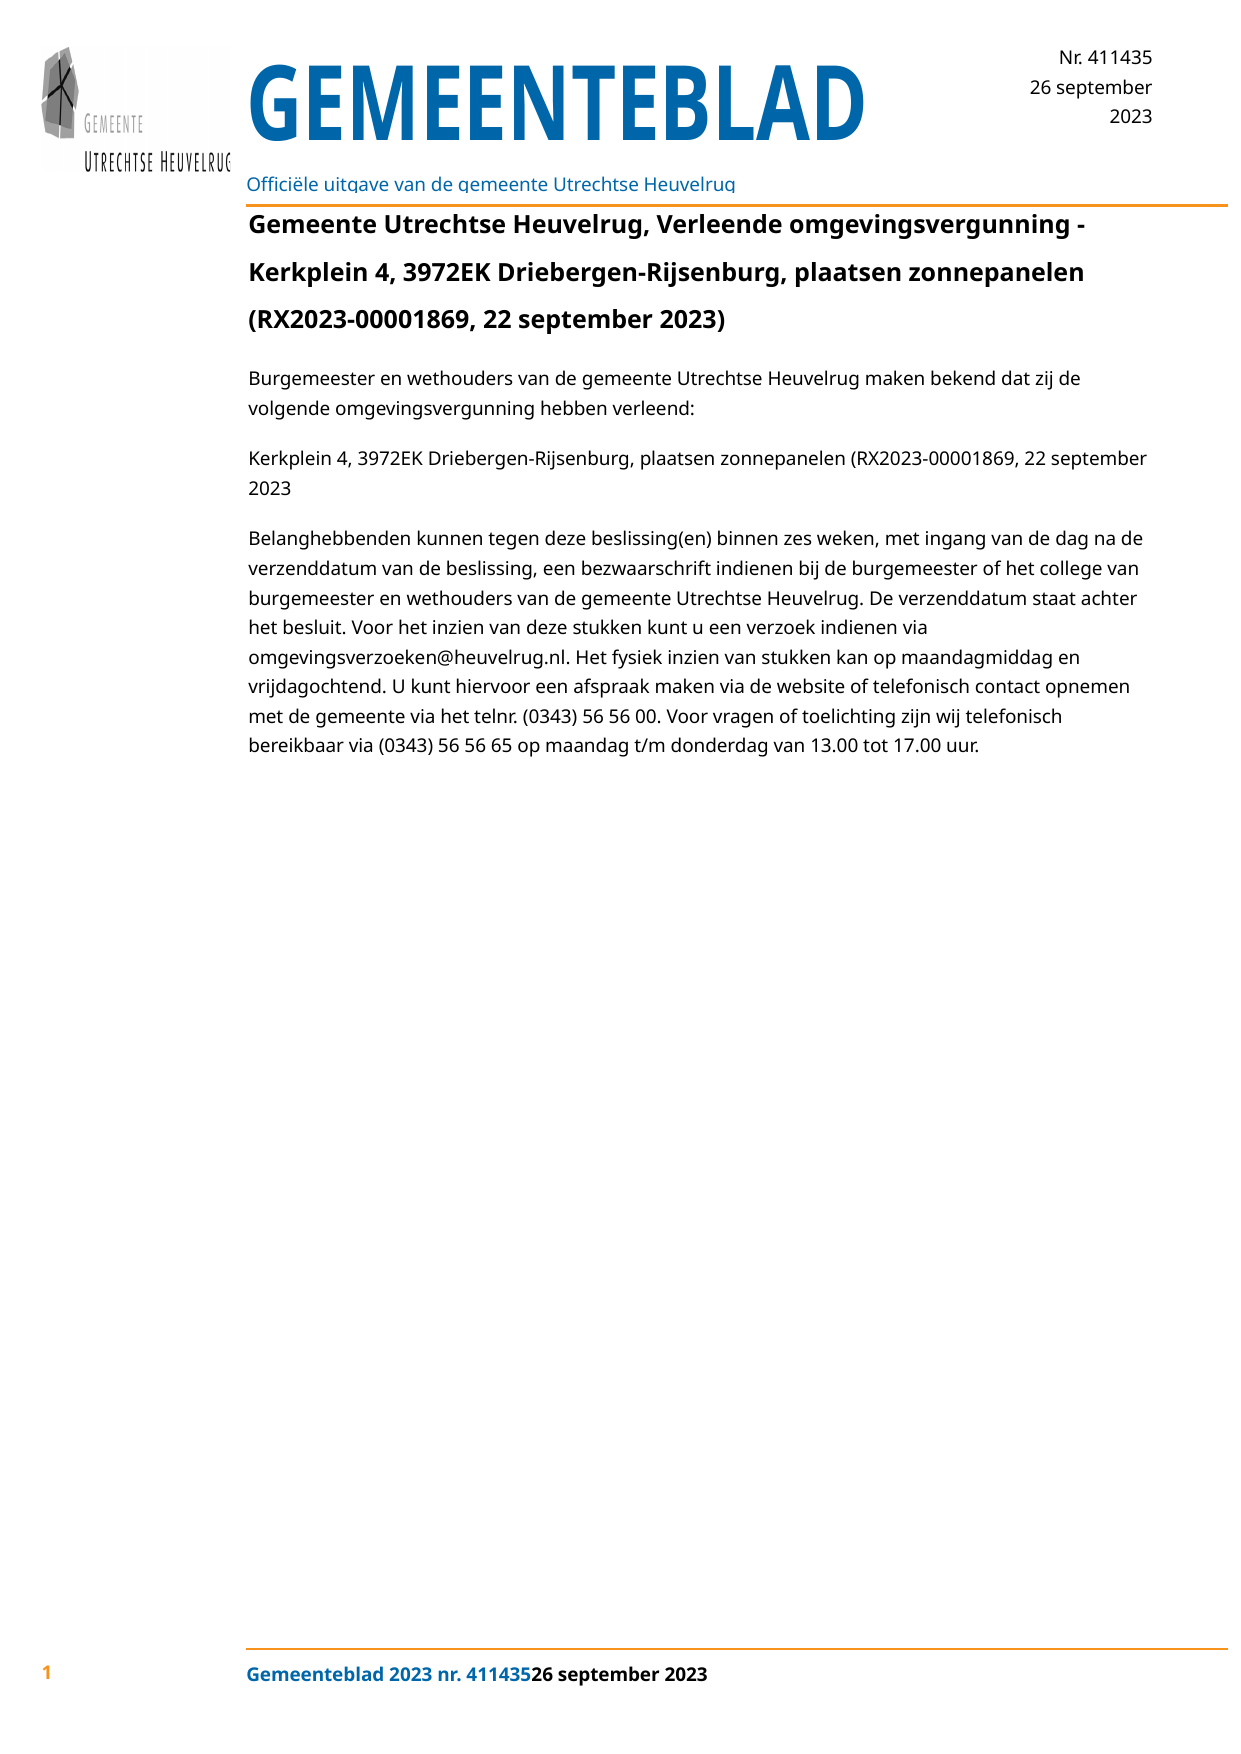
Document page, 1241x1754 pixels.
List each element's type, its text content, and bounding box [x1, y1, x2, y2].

picture [41, 47, 231, 172]
text Gemeente Utrechtse Heuvelrug, Verleende omgevingsvergunning - Kerkplein 4, 3972EK Driebergen-Rijsenburg, plaatsen zonnepanelen (RX2023-00001869, 22 september 2023) [248, 207, 1152, 336]
text Belanghebbenden kunnen tegen deze beslissing(en) binnen zes weken, met ingang van de dag na de verzenddatum van de beslissing, een bezwaarschrift indienen bij de burgemeester of het college van burgemeester en wethouders van de gemeente Utrechtse Heuvelrug. De verzenddatum staat achter het besluit. Voor het inzien van deze stukken kunt u een verzoek indienen via omgevingsverzoeken@heuvelrug.nl. Het fysiek inzien van stukken kan op maandagmiddag en vrijdagochtend. U kunt hiervoor een afspraak maken via de website of telefonisch contact opnemen met de gemeente via het telnr. (0343) 56 56 00. Voor vragen of toelichting zijn wij telefonisch bereikbaar via (0343) 56 56 65 op maandag t/m donderdag van 13.00 tot 17.00 uur. [248, 526, 1152, 758]
text Burgemeester en wethouders van de gemeente Utrechtse Heuvelrug maken bekend dat zij de volgende omgevingsvergunning hebben verleend: [248, 366, 1152, 421]
text Kerkplein 4, 3972EK Driebergen-Rijsenburg, plaatsen zonnepanelen (RX2023-00001869, 22 september 2023 [248, 446, 1152, 501]
